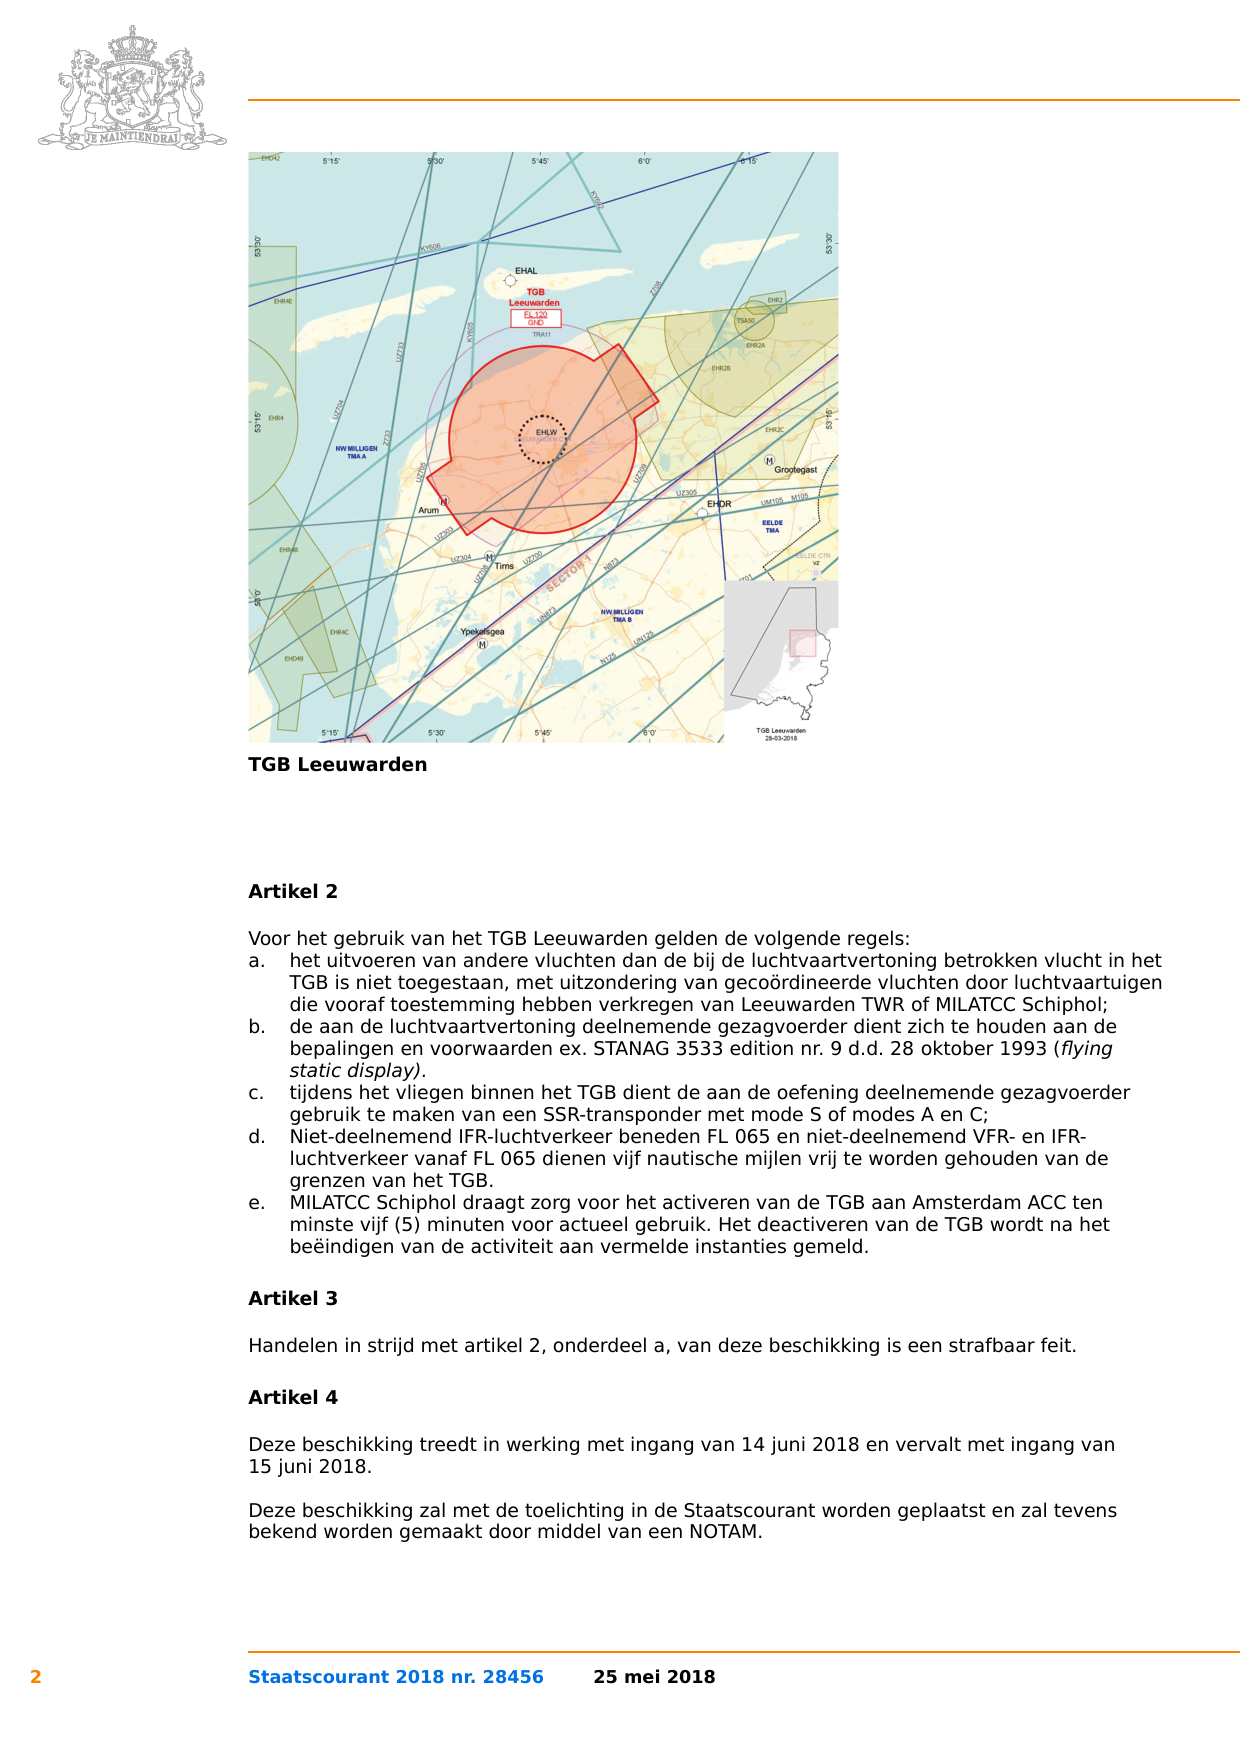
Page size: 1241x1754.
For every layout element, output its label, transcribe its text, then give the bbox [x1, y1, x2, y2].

picture [38, 25, 227, 150]
text a. het uitvoeren van andere vluchten dan de bij de luchtvaartvertoning betrokken vlucht in het TGB is niet toegestaan, met uitzondering van gecoördineerde vluchten door luchtvaartuigen die vooraf toestemming hebben verkregen van Leeuwarden TWR of MILATCC Schiphol; [248, 950, 1163, 1016]
text Deze beschikking zal met de toelichting in de Staatscourant worden geplaatst en zal tevens bekend worden gemaakt door middel van een NOTAM. [248, 1499, 1163, 1543]
text d. Niet-deelnemend IFR-luchtverkeer beneden FL 065 en niet-deelnemend VFR- en IFR- luchtverkeer vanaf FL 065 dienen vijf nautische mijlen vrij te worden gehouden van de grenzen van het TGB. [248, 1126, 1163, 1192]
text e. MILATCC Schiphol draagt zorg voor het activeren van de TGB aan Amsterdam ACC ten minste vijf (5) minuten voor actueel gebruik. Het deactiveren van de TGB wordt na het beëindigen van de activiteit aan vermelde instanties gemeld. [248, 1192, 1163, 1258]
text c. tijdens het vliegen binnen het TGB dient de aan de oefening deelnemende gezagvoerder gebruik te maken van een SSR-transponder met mode S of modes A en C; [248, 1082, 1163, 1126]
picture [248, 151, 839, 743]
subtitle Artikel 2 [248, 881, 1163, 903]
text Deze beschikking treedt in werking met ingang van 14 juni 2018 en vervalt met ingang van 15 juni 2018. [248, 1434, 1163, 1478]
subtitle Artikel 4 [248, 1387, 1163, 1409]
text Voor het gebruik van het TGB Leeuwarden gelden de volgende regels: [248, 928, 1163, 950]
text TGB Leeuwarden [248, 754, 838, 776]
text b. de aan de luchtvaartvertoning deelnemende gezagvoerder dient zich te houden aan de bepalingen en voorwaarden ex. STANAG 3533 edition nr. 9 d.d. 28 oktober 1993 (flying static display). [248, 1016, 1163, 1082]
text Handelen in strijd met artikel 2, onderdeel a, van deze beschikking is een strafbaar feit. [248, 1335, 1163, 1357]
subtitle Artikel 3 [248, 1288, 1163, 1310]
